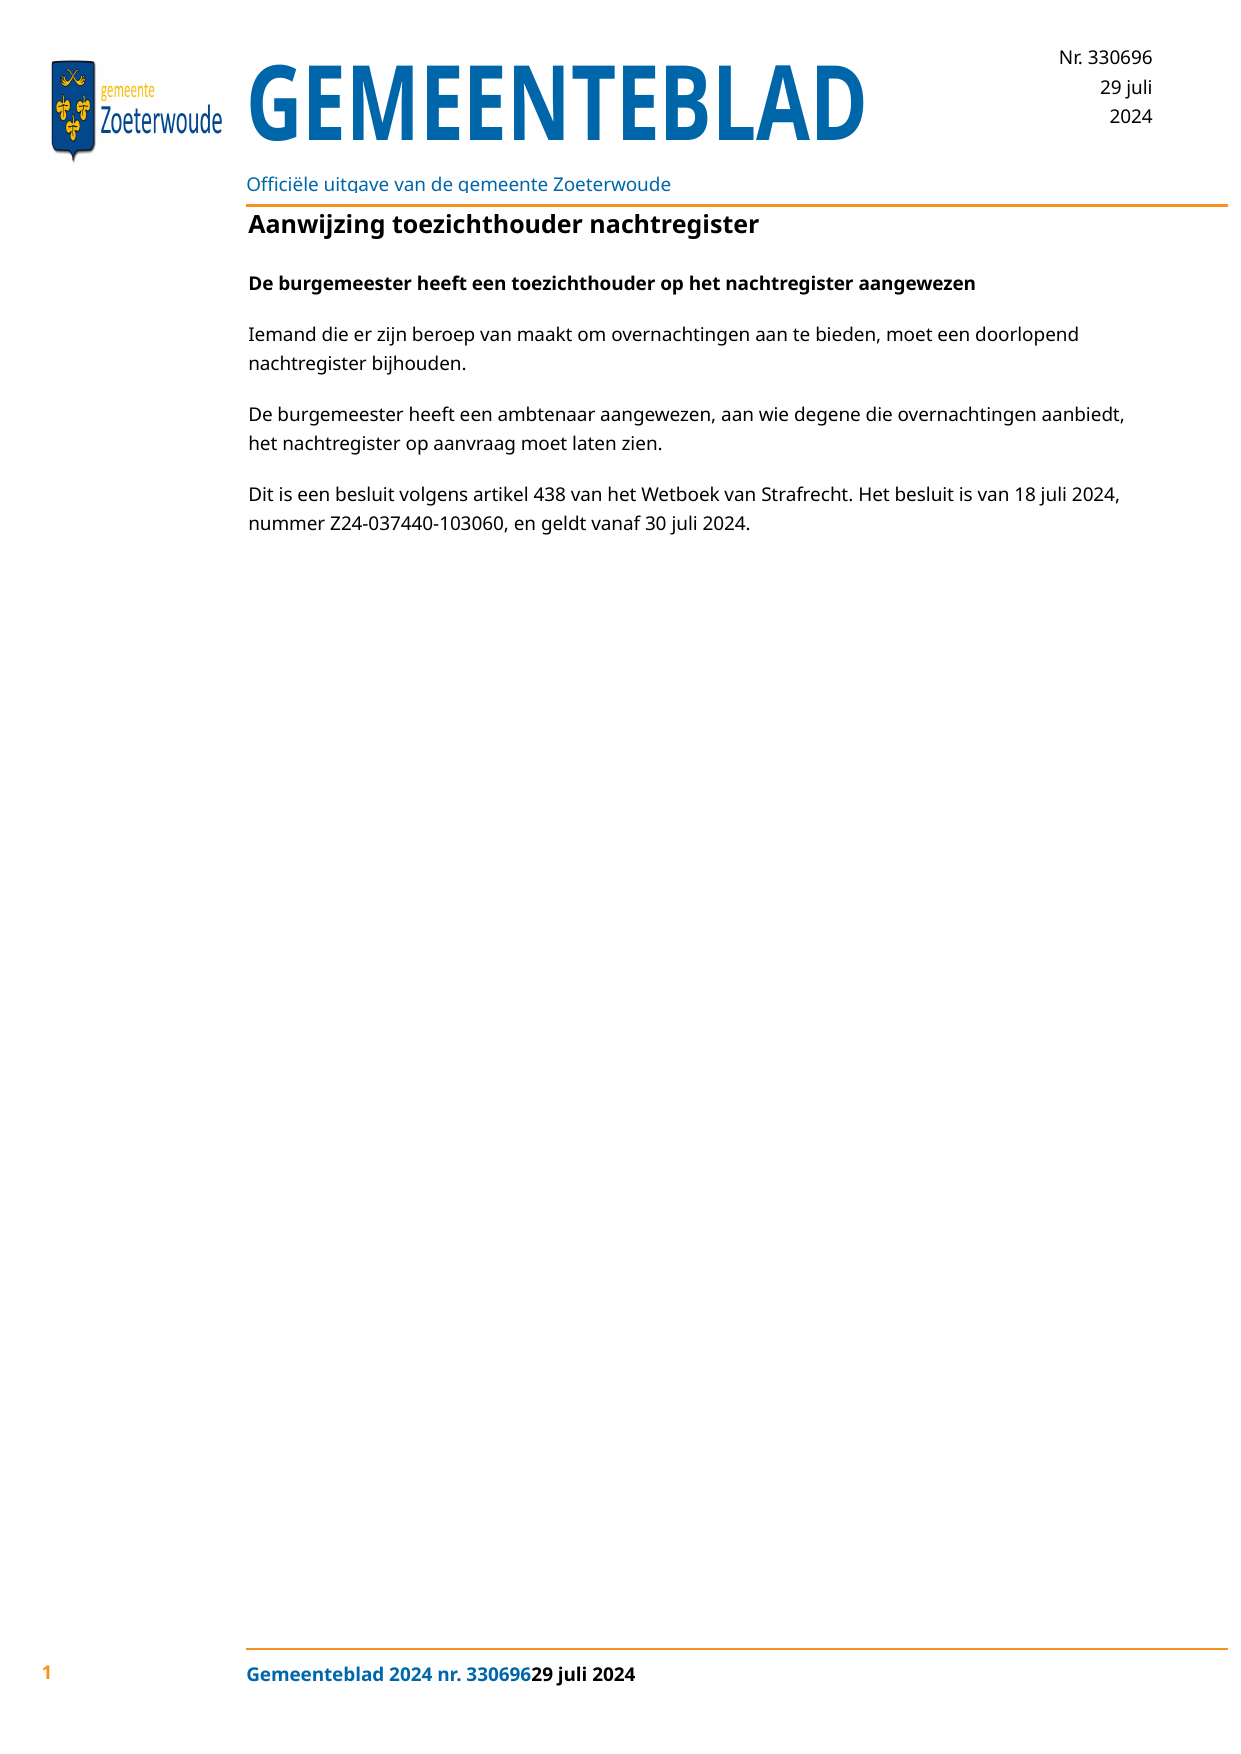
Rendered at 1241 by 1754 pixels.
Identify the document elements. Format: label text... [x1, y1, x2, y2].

text Aanwijzing toezichthouder nachtregister [248, 207, 1152, 241]
text De burgemeester heeft een toezichthouder op het nachtregister aangewezen [248, 270, 1152, 296]
text Iemand die er zijn beroep van maakt om overnachtingen aan te bieden, moet een doorlopend nachtregister bijhouden. [248, 321, 1152, 376]
text De burgemeester heeft een ambtenaar aangewezen, aan wie degene die overnachtingen aanbiedt, het nachtregister op aanvraag moet laten zien. [248, 401, 1152, 456]
picture [41, 47, 231, 172]
text Dit is een besluit volgens artikel 438 van het Wetboek van Strafrecht. Het besluit is van 18 juli 2024, nummer Z24-037440-103060, en geldt vanaf 30 juli 2024. [248, 481, 1152, 536]
